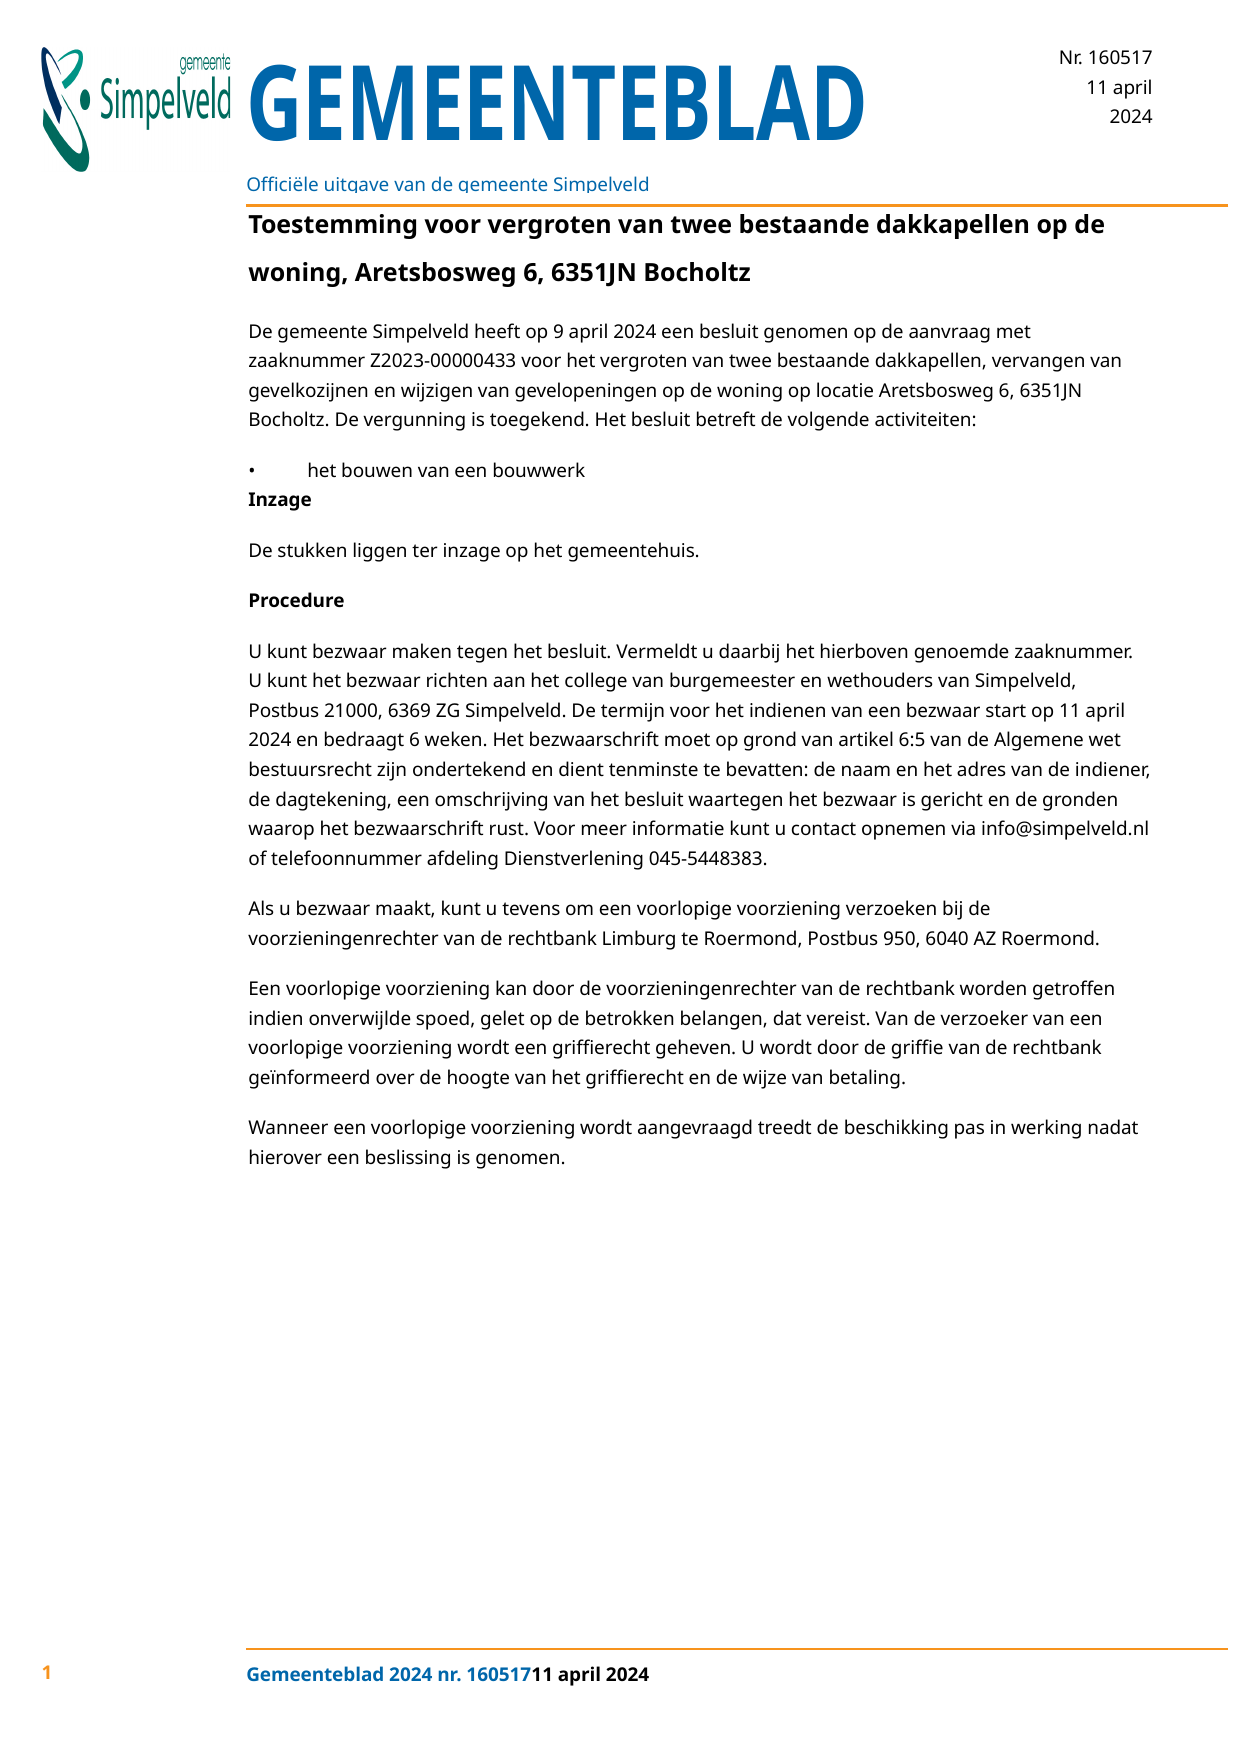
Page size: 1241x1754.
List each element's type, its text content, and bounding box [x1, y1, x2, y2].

text U kunt bezwaar maken tegen het besluit. Vermeldt u daarbij het hierboven genoemde zaaknummer. U kunt het bezwaar richten aan het college van burgemeester en wethouders van Simpelveld, Postbus 21000, 6369 ZG Simpelveld. De termijn voor het indienen van een bezwaar start op 11 april 2024 en bedraagt 6 weken. Het bezwaarschrift moet op grond van artikel 6:5 van de Algemene wet bestuursrecht zijn ondertekend en dient tenminste te bevatten: de naam en het adres van de indiener, de dagtekening, een omschrijving van het besluit waartegen het bezwaar is gericht en de gronden waarop het bezwaarschrift rust. Voor meer informatie kunt u contact opnemen via info@simpelveld.nl of telefoonnummer afdeling Dienstverlening 045-5448383. [248, 638, 1152, 871]
text Een voorlopige voorziening kan door de voorzieningenrechter van de rechtbank worden getroffen indien onverwijlde spoed, gelet op de betrokken belangen, dat vereist. Van de verzoeker van een voorlopige voorziening wordt een griffierecht geheven. U wordt door de griffie van de rechtbank geïnformeerd over de hoogte van het griffierecht en de wijze van betaling. [248, 975, 1152, 1090]
text Inzage [248, 487, 1152, 512]
picture [41, 47, 231, 172]
text Wanneer een voorlopige voorziening wordt aangevraagd treedt de beschikking pas in werking nadat hierover een beslissing is genomen. [248, 1114, 1152, 1170]
text Toestemming voor vergroten van twee bestaande dakkapellen op de woning, Aretsbosweg 6, 6351JN Bocholtz [248, 207, 1152, 288]
text De gemeente Simpelveld heeft op 9 april 2024 een besluit genomen op de aanvraag met zaaknummer Z2023-00000433 voor het vergroten van twee bestaande dakkapellen, vervangen van gevelkozijnen en wijzigen van gevelopeningen op de woning op locatie Aretsbosweg 6, 6351JN Bocholtz. De vergunning is toegekend. Het besluit betreft de volgende activiteiten: [248, 318, 1152, 432]
list het bouwen van een bouwwerk [248, 457, 1152, 483]
text Als u bezwaar maakt, kunt u tevens om een voorlopige voorziening verzoeken bij de voorzieningenrechter van de rechtbank Limburg te Roermond, Postbus 950, 6040 AZ Roermond. [248, 895, 1152, 951]
text De stukken liggen ter inzage op het gemeentehuis. [248, 537, 1152, 563]
text Procedure [248, 587, 1152, 613]
